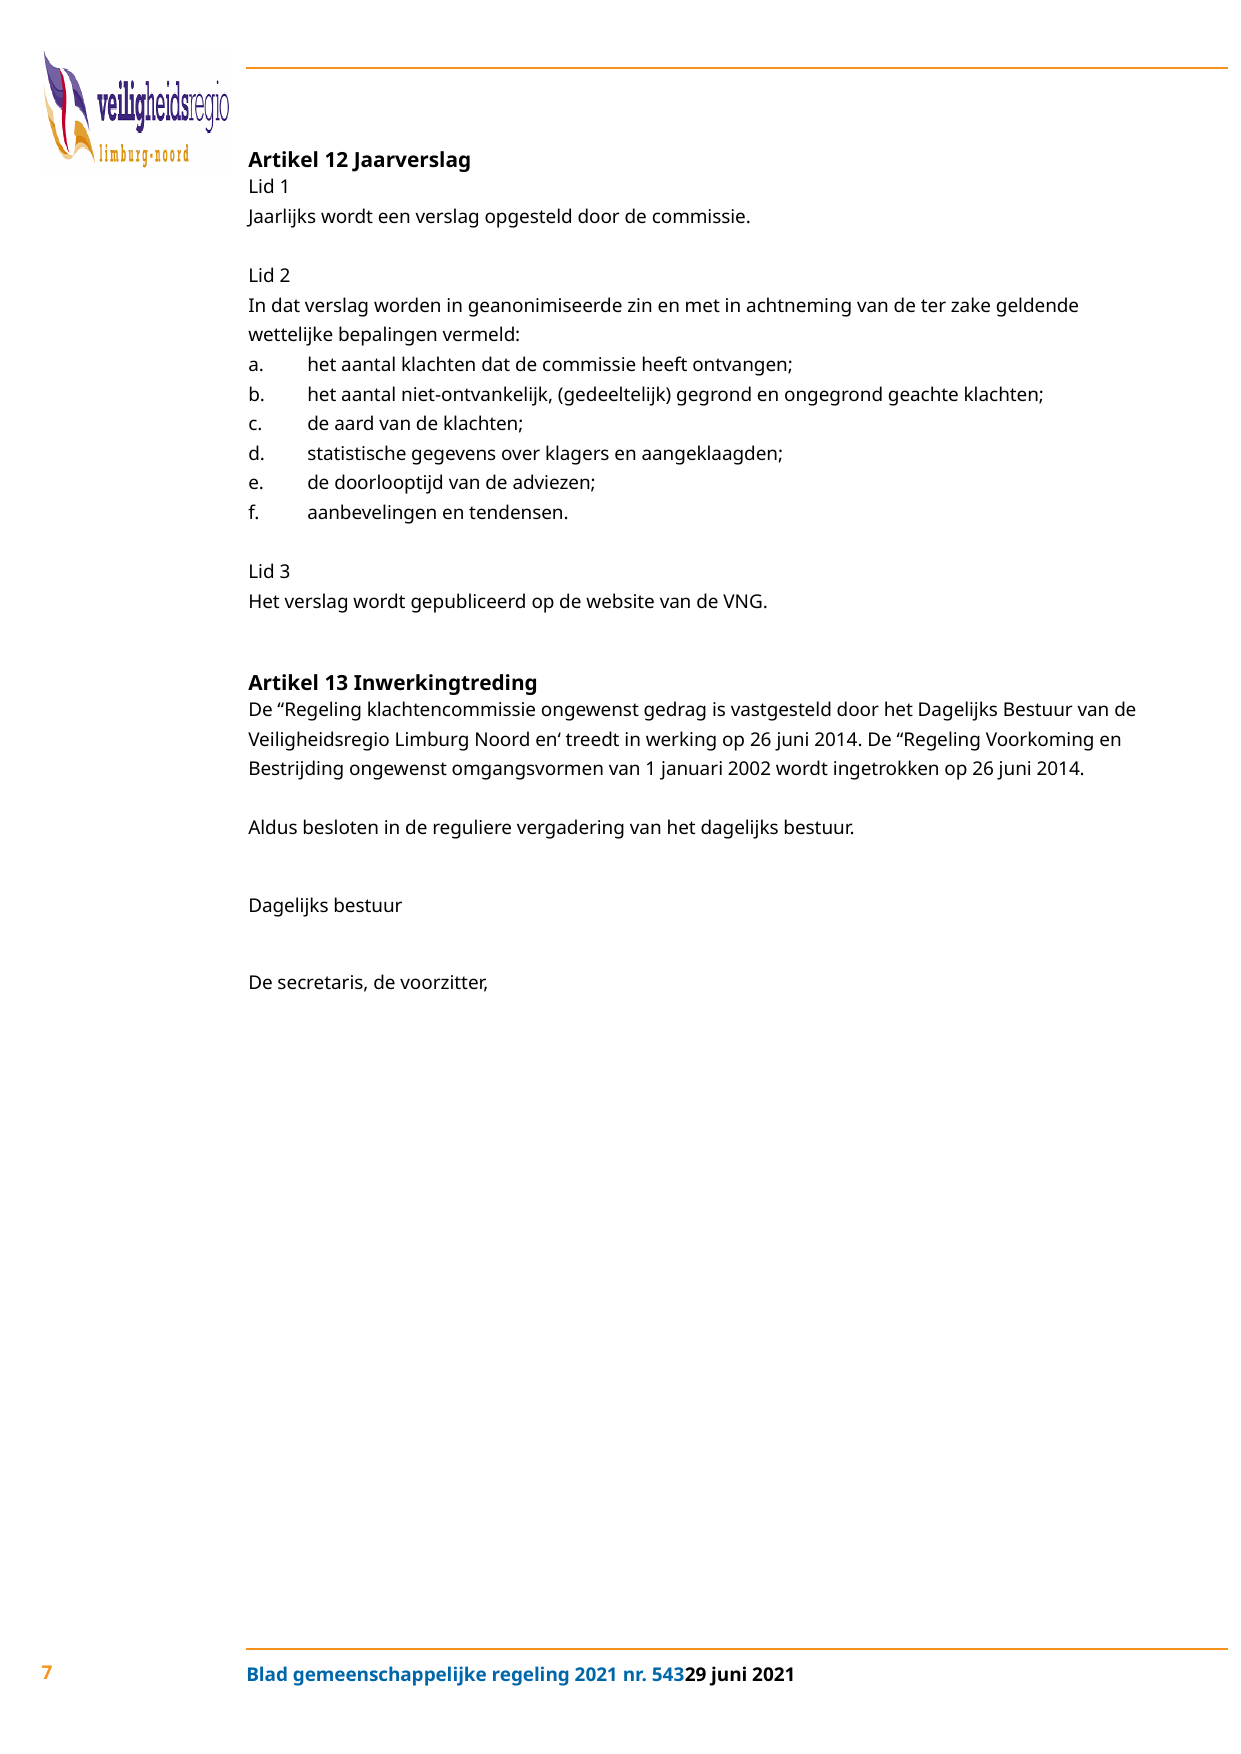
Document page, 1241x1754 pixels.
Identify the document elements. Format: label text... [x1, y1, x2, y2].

list statistische gegevens over klagers en aangeklaagden; [248, 440, 1152, 466]
text Dagelijks bestuur [248, 892, 1152, 917]
list aanbevelingen en tendensen. [248, 499, 1152, 525]
text Artikel 12 Jaarverslag [248, 145, 1152, 174]
text Lid 2 [248, 262, 1152, 288]
text Aldus besloten in de reguliere vergadering van het dagelijks bestuur. [248, 814, 1152, 840]
text In dat verslag worden in geanonimiseerde zin en met in achtneming van de ter zake geldende wettelijke bepalingen vermeld: [248, 292, 1152, 347]
picture [41, 47, 231, 172]
text Het verslag wordt gepubliceerd op de website van de VNG. [248, 588, 1152, 613]
text De secretaris, de voorzitter, [248, 969, 1152, 995]
list de doorlooptijd van de adviezen; [248, 469, 1152, 495]
text Lid 3 [248, 558, 1152, 584]
text Jaarlijks wordt een verslag opgesteld door de commissie. [248, 203, 1152, 229]
list het aantal niet-ontvankelijk, (gedeeltelijk) gegrond en ongegrond geachte klachten; [248, 381, 1152, 406]
list het aantal klachten dat de commissie heeft ontvangen; [248, 351, 1152, 377]
text Artikel 13 Inwerkingtreding [248, 668, 1152, 696]
text De “Regeling klachtencommissie ongewenst gedrag is vastgesteld door het Dagelijks Bestuur van de Veiligheidsregio Limburg Noord en‘ treedt in werking op 26 juni 2014. De “Regeling Voorkoming en Bestrijding ongewenst omgangsvormen van 1 januari 2002 wordt ingetrokken op 26 juni 2014. [248, 696, 1152, 781]
text Lid 1 [248, 174, 1152, 199]
list de aard van de klachten; [248, 410, 1152, 436]
